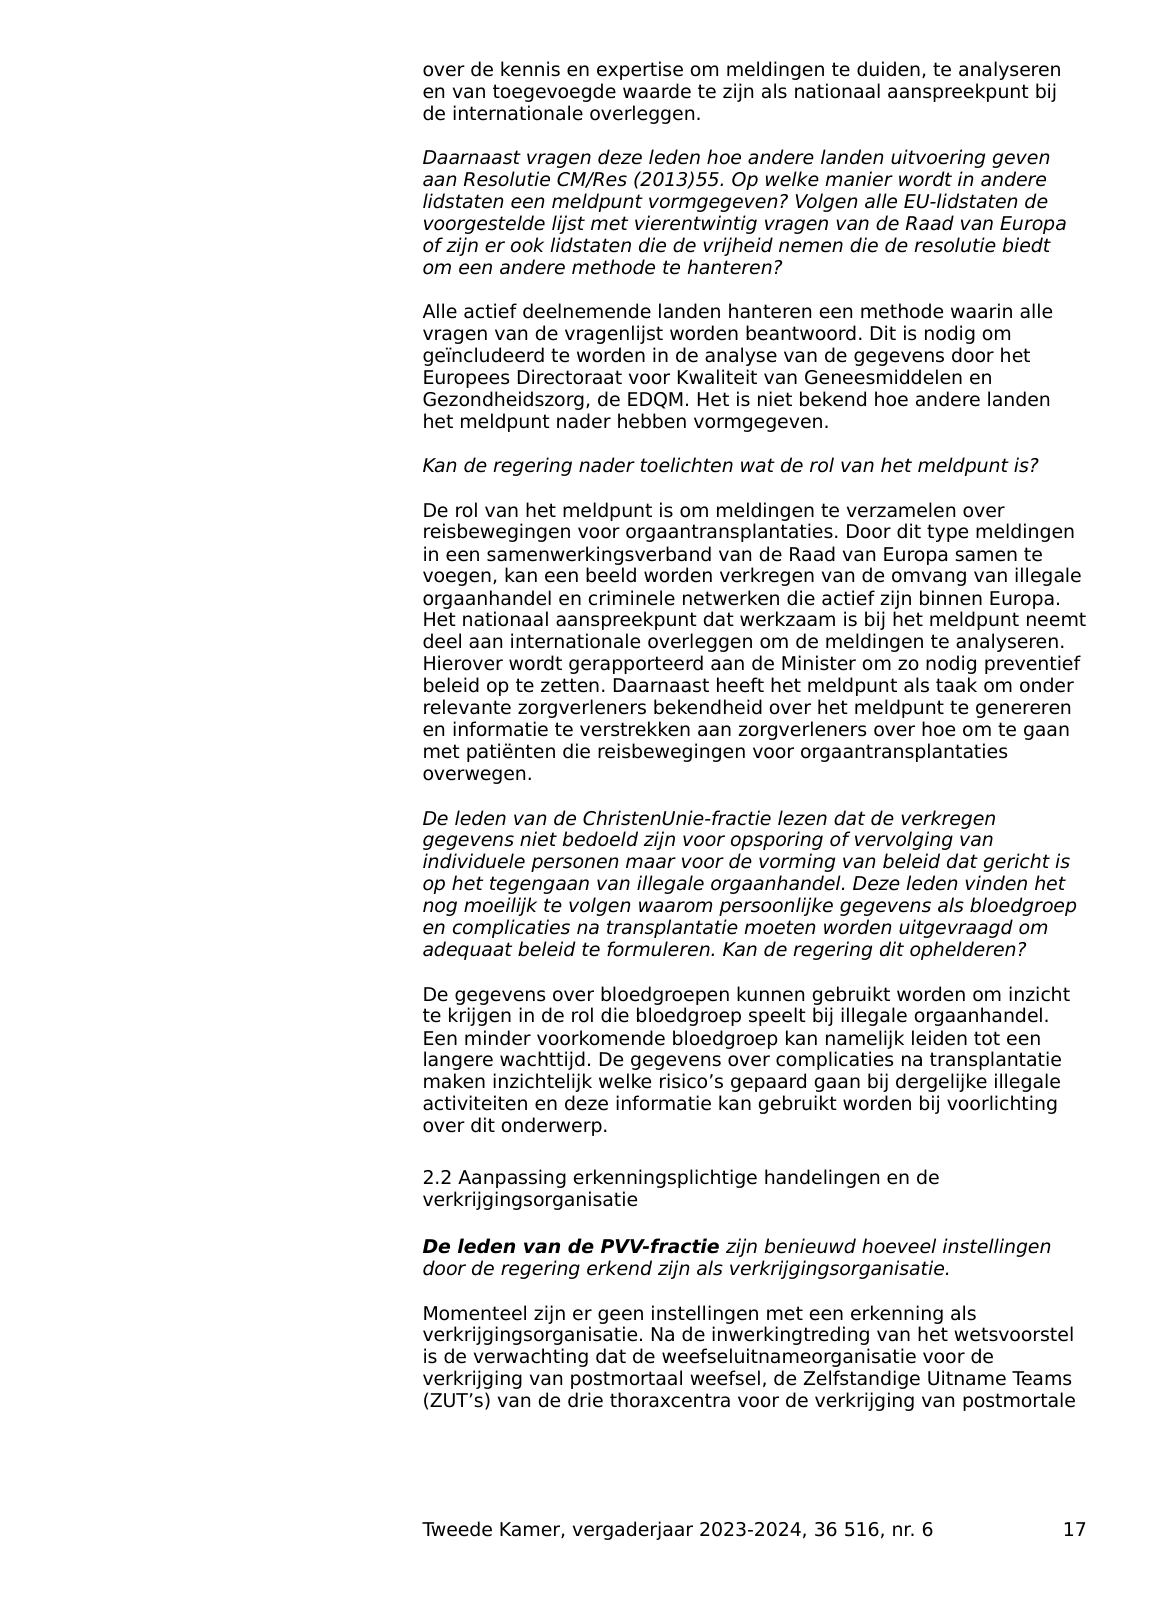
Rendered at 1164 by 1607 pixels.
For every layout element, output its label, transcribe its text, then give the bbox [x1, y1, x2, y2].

text De gegevens over bloedgroepen kunnen gebruikt worden om inzicht te krijgen in de rol die bloedgroep speelt bij illegale orgaanhandel. Een minder voorkomende bloedgroep kan namelijk leiden tot een langere wachttijd. De gegevens over complicaties na transplantatie maken inzichtelijk welke risico’s gepaard gaan bij dergelijke illegale activiteiten en deze informatie kan gebruikt worden bij voorlichting over dit onderwerp. [422, 983, 1087, 1137]
text De leden van de ChristenUnie-fractie lezen dat de verkregen gegevens niet bedoeld zijn voor opsporing of vervolging van individuele personen maar voor de vorming van beleid dat gericht is op het tegengaan van illegale orgaanhandel. Deze leden vinden het nog moeilijk te volgen waarom persoonlijke gegevens als bloedgroep en complicaties na transplantatie moeten worden uitgevraagd om adequaat beleid te formuleren. Kan de regering dit ophelderen? [422, 807, 1087, 961]
text De rol van het meldpunt is om meldingen te verzamelen over reisbewegingen voor orgaantransplantaties. Door dit type meldingen in een samenwerkingsverband van de Raad van Europa samen te voegen, kan een beeld worden verkregen van de omvang van illegale orgaanhandel en criminele netwerken die actief zijn binnen Europa. Het nationaal aanspreekpunt dat werkzaam is bij het meldpunt neemt deel aan internationale overleggen om de meldingen te analyseren. Hierover wordt gerapporteerd aan de Minister om zo nodig preventief beleid op te zetten. Daarnaast heeft het meldpunt als taak om onder relevante zorgverleners bekendheid over het meldpunt te genereren en informatie te verstrekken aan zorgverleners over hoe om te gaan met patiënten die reisbewegingen voor orgaantransplantaties overwegen. [422, 499, 1087, 785]
subtitle 2.2 Aanpassing erkenningsplichtige handelingen en de verkrijgingsorganisatie [422, 1167, 1087, 1211]
text Kan de regering nader toelichten wat de rol van het meldpunt is? [422, 455, 1087, 477]
text De leden van de PVV-fractie zijn benieuwd hoeveel instellingen door de regering erkend zijn als verkrijgingsorganisatie. [422, 1236, 1087, 1280]
text Alle actief deelnemende landen hanteren een methode waarin alle vragen van de vragenlijst worden beantwoord. Dit is nodig om geïncludeerd te worden in de analyse van de gegevens door het Europees Directoraat voor Kwaliteit van Geneesmiddelen en Gezondheidszorg, de EDQM. Het is niet bekend hoe andere landen het meldpunt nader hebben vormgegeven. [422, 301, 1087, 433]
text Daarnaast vragen deze leden hoe andere landen uitvoering geven aan Resolutie CM/Res (2013)55. Op welke manier wordt in andere lidstaten een meldpunt vormgegeven? Volgen alle EU-lidstaten de voorgestelde lijst met vierentwintig vragen van de Raad van Europa of zijn er ook lidstaten die de vrijheid nemen die de resolutie biedt om een andere methode te hanteren? [422, 147, 1087, 279]
text Momenteel zijn er geen instellingen met een erkenning als verkrijgingsorganisatie. Na de inwerkingtreding van het wetsvoorstel is de verwachting dat de weefseluitnameorganisatie voor de verkrijging van postmortaal weefsel, de Zelfstandige Uitname Teams (ZUT’s) van de drie thoraxcentra voor de verkrijging van postmortale [422, 1302, 1087, 1412]
text over de kennis en expertise om meldingen te duiden, te analyseren en van toegevoegde waarde te zijn als nationaal aanspreekpunt bij de internationale overleggen. [422, 59, 1087, 125]
